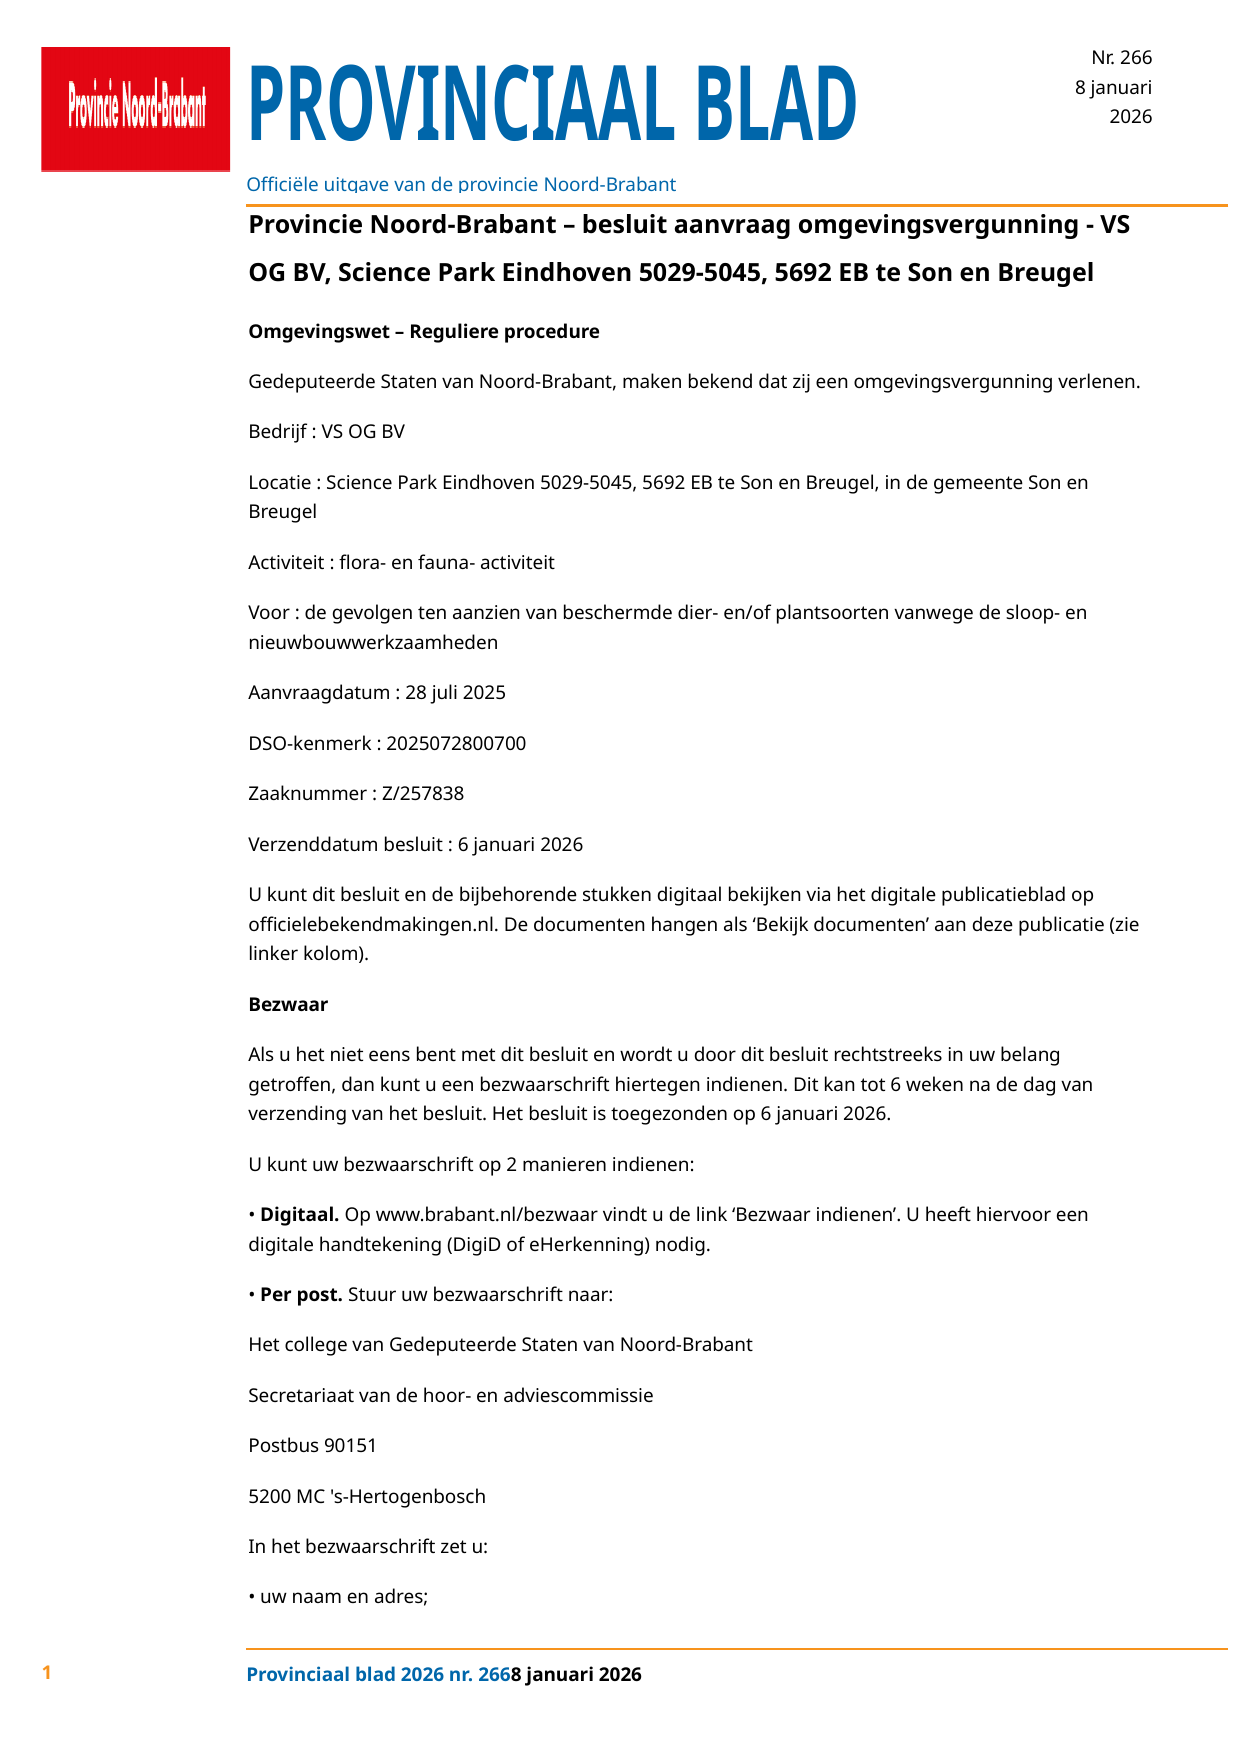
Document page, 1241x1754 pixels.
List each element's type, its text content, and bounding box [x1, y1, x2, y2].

text • Digitaal. Op www.brabant.nl/bezwaar vindt u de link ‘Bezwaar indienen’. U heeft hiervoor een digitale handtekening (DigiD of eHerkenning) nodig. [248, 1201, 1152, 1257]
text U kunt uw bezwaarschrift op 2 manieren indienen: [248, 1151, 1152, 1177]
text Zaaknummer : Z/257838 [248, 780, 1152, 806]
text Postbus 90151 [248, 1432, 1152, 1458]
text Locatie : Science Park Eindhoven 5029-5045, 5692 EB te Son en Breugel, in de gemeente Son en Breugel [248, 469, 1152, 524]
text Provincie Noord-Brabant – besluit aanvraag omgevingsvergunning - VS OG BV, Science Park Eindhoven 5029-5045, 5692 EB te Son en Breugel [248, 207, 1152, 288]
text Als u het niet eens bent met dit besluit en wordt u door dit besluit rechtstreeks in uw belang getroffen, dan kunt u een bezwaarschrift hiertegen indienen. Dit kan tot 6 weken na de dag van verzending van het besluit. Het besluit is toegezonden op 6 januari 2026. [248, 1041, 1152, 1126]
text • uw naam en adres; [248, 1584, 1152, 1609]
text Verzenddatum besluit : 6 januari 2026 [248, 831, 1152, 857]
text 5200 MC 's‑Hertogenbosch [248, 1483, 1152, 1509]
text • Per post. Stuur uw bezwaarschrift naar: [248, 1281, 1152, 1307]
picture [41, 47, 231, 172]
text DSO-kenmerk : 2025072800700 [248, 730, 1152, 756]
text In het bezwaarschrift zet u: [248, 1533, 1152, 1559]
text Bedrijf : VS OG BV [248, 419, 1152, 444]
text Gedeputeerde Staten van Noord-Brabant, maken bekend dat zij een omgevingsvergunning verlenen. [248, 368, 1152, 394]
text Secretariaat van de hoor- en adviescommissie [248, 1382, 1152, 1408]
text Voor : de gevolgen ten aanzien van beschermde dier- en/of plantsoorten vanwege de sloop- en nieuwbouwwerkzaamheden [248, 599, 1152, 655]
text Bezwaar [248, 991, 1152, 1017]
text U kunt dit besluit en de bijbehorende stukken digitaal bekijken via het digitale publicatieblad op officielebekendmakingen.nl. De documenten hangen als ‘Bekijk documenten’ aan deze publicatie (zie linker kolom). [248, 881, 1152, 966]
text Activiteit : flora- en fauna- activiteit [248, 549, 1152, 575]
text Aanvraagdatum : 28 juli 2025 [248, 679, 1152, 705]
text Omgevingswet – Reguliere procedure [248, 318, 1152, 344]
text Het college van Gedeputeerde Staten van Noord-Brabant [248, 1332, 1152, 1357]
